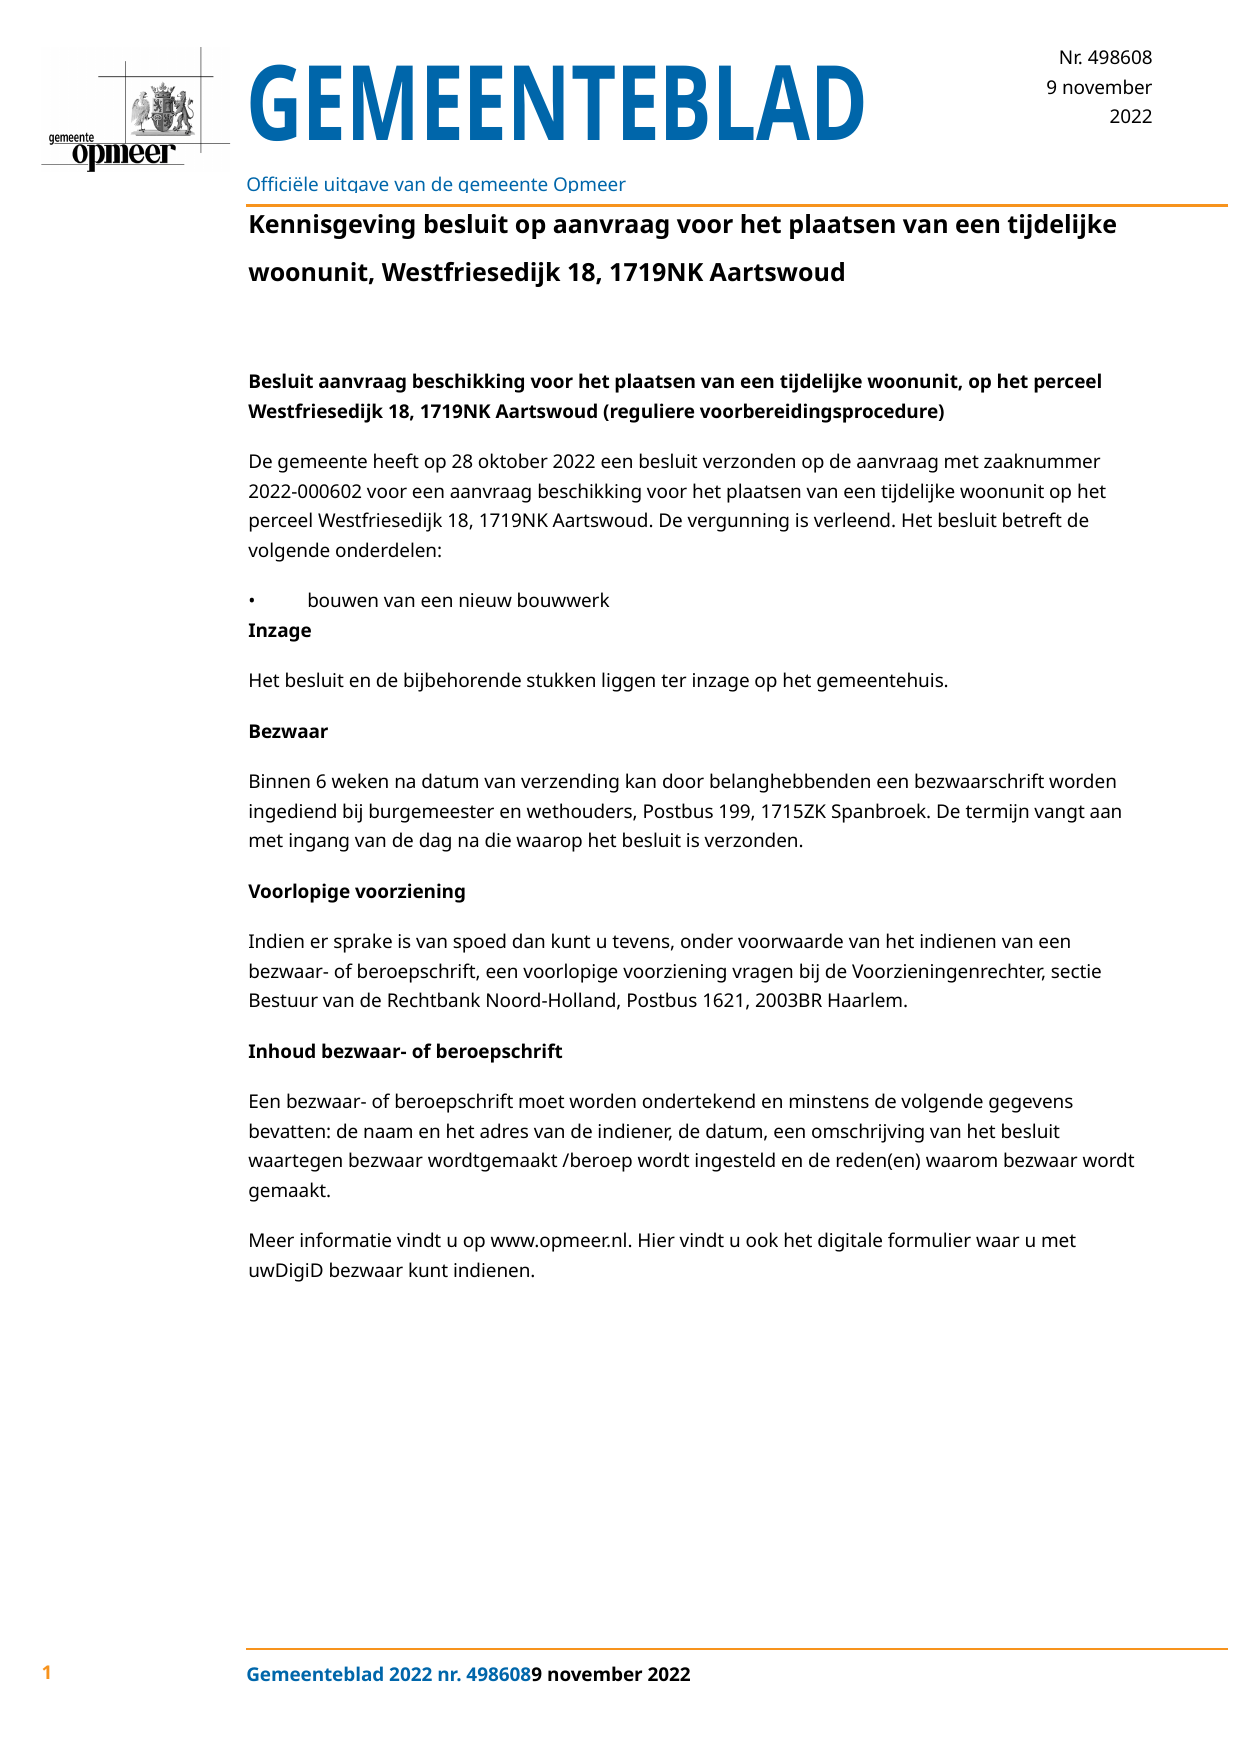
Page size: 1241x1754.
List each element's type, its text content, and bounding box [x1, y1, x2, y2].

text Voorlopige voorziening [248, 878, 1152, 904]
text Inhoud bezwaar- of beroepschrift [248, 1038, 1152, 1064]
text Kennisgeving besluit op aanvraag voor het plaatsen van een tijdelijke woonunit, Westfriesedijk 18, 1719NK Aartswoud [248, 207, 1152, 288]
text Inzage [248, 617, 1152, 643]
text Meer informatie vindt u op www.opmeer.nl. Hier vindt u ook het digitale formulier waar u met uwDigiD bezwaar kunt indienen. [248, 1227, 1152, 1283]
text Het besluit en de bijbehorende stukken liggen ter inzage op het gemeentehuis. [248, 667, 1152, 693]
text Besluit aanvraag beschikking voor het plaatsen van een tijdelijke woonunit, op het perceel Westfriesedijk 18, 1719NK Aartswoud (reguliere voorbereidingsprocedure) [248, 368, 1152, 424]
list bouwen van een nieuw bouwwerk [248, 587, 1152, 613]
picture [41, 47, 231, 172]
text De gemeente heeft op 28 oktober 2022 een besluit verzonden op de aanvraag met zaaknummer 2022-000602 voor een aanvraag beschikking voor het plaatsen van een tijdelijke woonunit op het perceel Westfriesedijk 18, 1719NK Aartswoud. De vergunning is verleend. Het besluit betreft de volgende onderdelen: [248, 448, 1152, 563]
text Binnen 6 weken na datum van verzending kan door belanghebbenden een bezwaarschrift worden ingediend bij burgemeester en wethouders, Postbus 199, 1715ZK Spanbroek. De termijn vangt aan met ingang van de dag na die waarop het besluit is verzonden. [248, 768, 1152, 853]
text Bezwaar [248, 718, 1152, 744]
text Een bezwaar- of beroepschrift moet worden ondertekend en minstens de volgende gegevens bevatten: de naam en het adres van de indiener, de datum, een omschrijving van het besluit waartegen bezwaar wordtgemaakt /beroep wordt ingesteld en de reden(en) waarom bezwaar wordt gemaakt. [248, 1088, 1152, 1203]
text Indien er sprake is van spoed dan kunt u tevens, onder voorwaarde van het indienen van een bezwaar- of beroepschrift, een voorlopige voorziening vragen bij de Voorzieningenrechter, sectie Bestuur van de Rechtbank Noord-Holland, Postbus 1621, 2003BR Haarlem. [248, 928, 1152, 1013]
